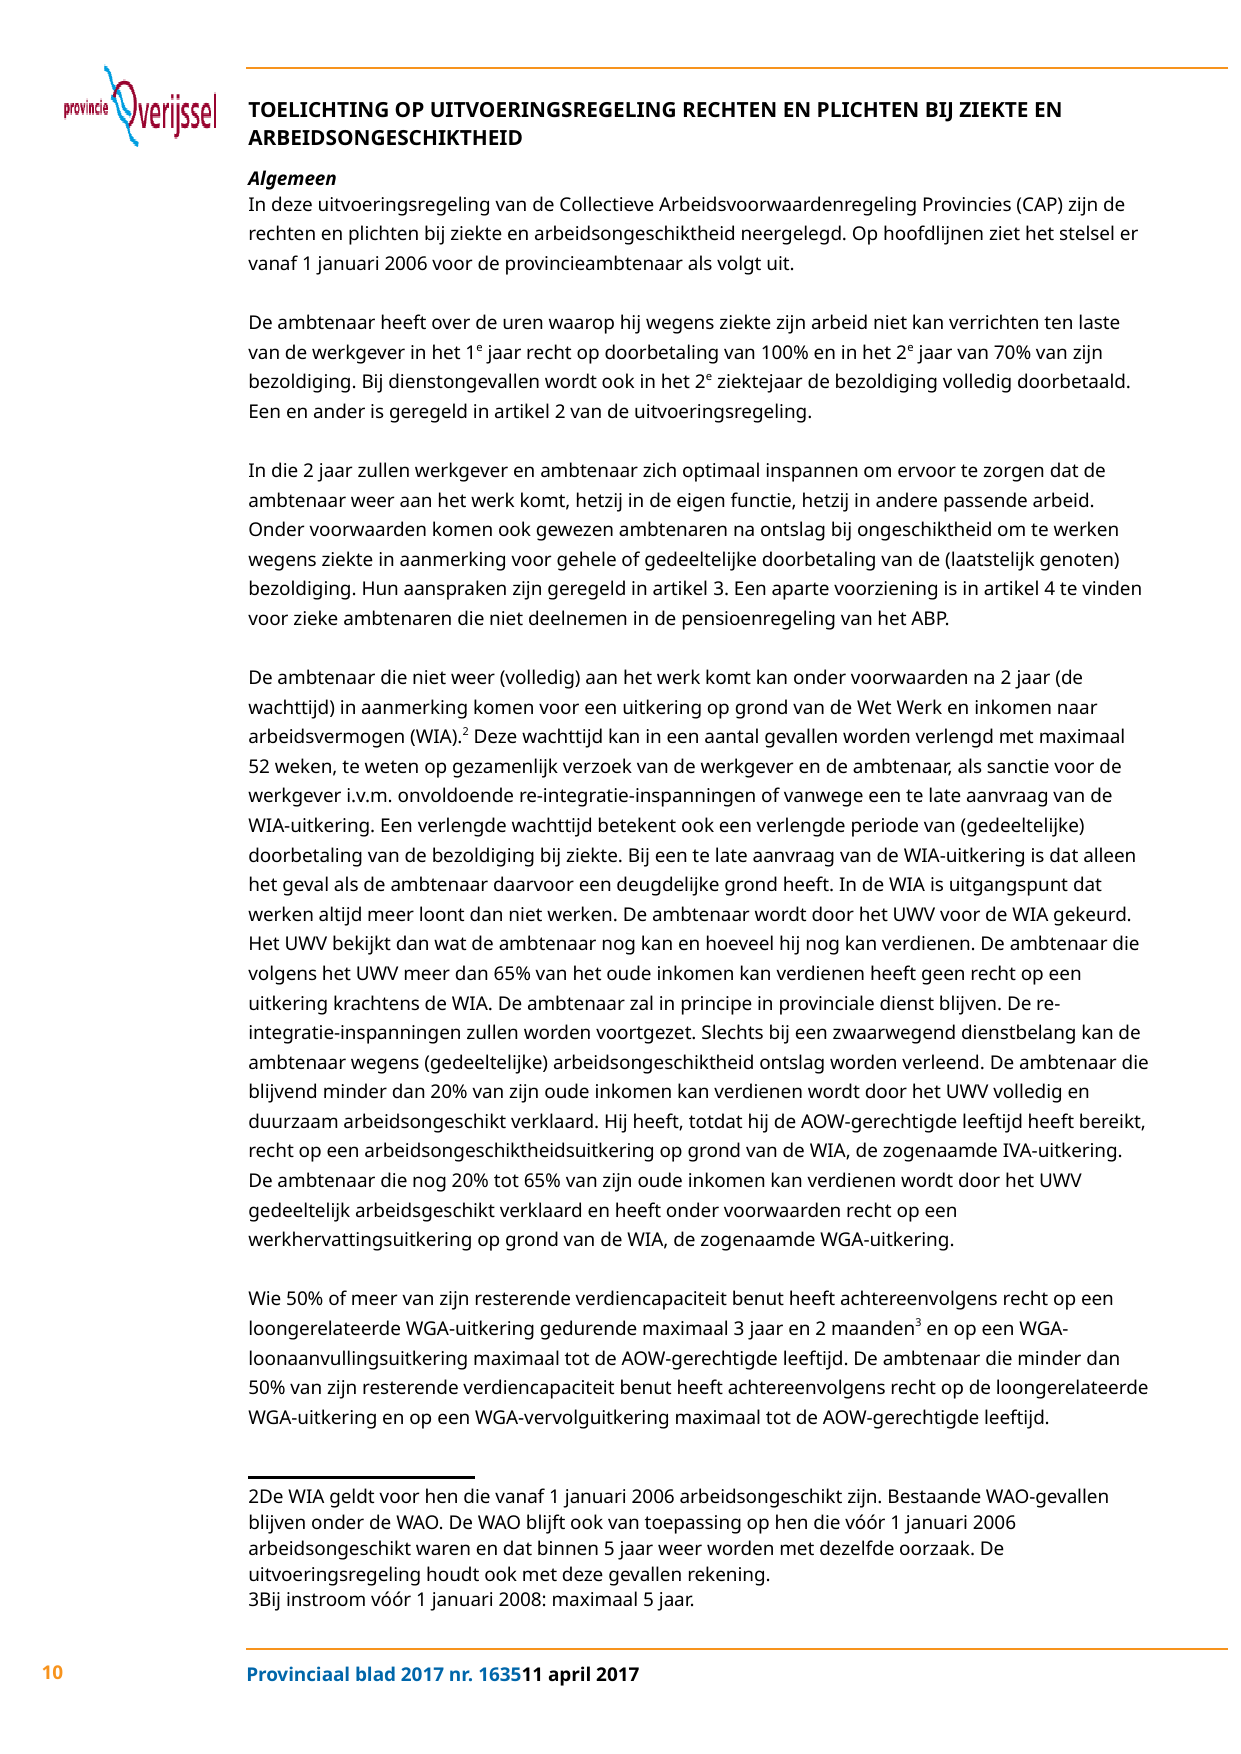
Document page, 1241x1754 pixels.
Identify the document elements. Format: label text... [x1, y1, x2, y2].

text Wie 50% of meer van zijn resterende verdiencapaciteit benut heeft achtereenvolgens recht op een loongerelateerde WGA-uitkering gedurende maximaal 3 jaar en 2 maanden en op een WGA-loonaanvullingsuitkering maximaal tot de AOW-gerechtigde leeftijd. De ambtenaar die minder dan 50% van zijn resterende verdiencapaciteit benut heeft achtereenvolgens recht op de loongerelateerde WGA-uitkering en op een WGA-vervolguitkering maximaal tot de AOW-gerechtigde leeftijd. [248, 1286, 1152, 1430]
text TOELICHTING OP UITVOERINGSREGELING RECHTEN EN PLICHTEN BIJ ZIEKTE EN ARBEIDSONGESCHIKTHEID [248, 95, 1152, 152]
text De ambtenaar die niet weer (volledig) aan het werk komt kan onder voorwaarden na 2 jaar (de wachttijd) in aanmerking komen voor een uitkering op grond van de Wet Werk en inkomen naar arbeidsvermogen (WIA). Deze wachttijd kan in een aantal gevallen worden verlengd met maximaal 52 weken, te weten op gezamenlijk verzoek van de werkgever en de ambtenaar, als sanctie voor de werkgever i.v.m. onvoldoende re-integratie-inspanningen of vanwege een te late aanvraag van de WIA-uitkering. Een verlengde wachttijd betekent ook een verlengde periode van (gedeeltelijke) doorbetaling van de bezoldiging bij ziekte. Bij een te late aanvraag van de WIA-uitkering is dat alleen het geval als de ambtenaar daarvoor een deugdelijke grond heeft. In de WIA is uitgangspunt dat werken altijd meer loont dan niet werken. De ambtenaar wordt door het UWV voor de WIA gekeurd. Het UWV bekijkt dan wat de ambtenaar nog kan en hoeveel hij nog kan verdienen. De ambtenaar die volgens het UWV meer dan 65% van het oude inkomen kan verdienen heeft geen recht op een uitkering krachtens de WIA. De ambtenaar zal in principe in provinciale dienst blijven. De re-integratie-inspanningen zullen worden voortgezet. Slechts bij een zwaarwegend dienstbelang kan de ambtenaar wegens (gedeeltelijke) arbeidsongeschiktheid ontslag worden verleend. De ambtenaar die blijvend minder dan 20% van zijn oude inkomen kan verdienen wordt door het UWV volledig en duurzaam arbeidsongeschikt verklaard. Hij heeft, totdat hij de AOW-gerechtigde leeftijd heeft bereikt, recht op een arbeidsongeschiktheidsuitkering op grond van de WIA, de zogenaamde IVA-uitkering. De ambtenaar die nog 20% tot 65% van zijn oude inkomen kan verdienen wordt door het UWV gedeeltelijk arbeidsgeschikt verklaard en heeft onder voorwaarden recht op een werkhervattingsuitkering op grond van de WIA, de zogenaamde WGA-uitkering. [248, 664, 1152, 1252]
text De ambtenaar heeft over de uren waarop hij wegens ziekte zijn arbeid niet kan verrichten ten laste van de werkgever in het 1e jaar recht op doorbetaling van 100% en in het 2e jaar van 70% van zijn bezoldiging. Bij dienstongevallen wordt ook in het 2e ziektejaar de bezoldiging volledig doorbetaald. Een en ander is geregeld in artikel 2 van de uitvoeringsregeling. [248, 309, 1152, 424]
text Bij instroom vóór 1 januari 2008: maximaal 5 jaar. [248, 1586, 1152, 1612]
text In deze uitvoeringsregeling van de Collectieve Arbeidsvoorwaardenregeling Provincies (CAP) zijn de rechten en plichten bij ziekte en arbeidsongeschiktheid neergelegd. Op hoofdlijnen ziet het stelsel er vanaf 1 januari 2006 voor de provincieambtenaar als volgt uit. [248, 191, 1152, 276]
picture [41, 47, 231, 172]
text De WIA geldt voor hen die vanaf 1 januari 2006 arbeidsongeschikt zijn. Bestaande WAO-gevallen blijven onder de WAO. De WAO blijft ook van toepassing op hen die vóór 1 januari 2006 arbeidsongeschikt waren en dat binnen 5 jaar weer worden met dezelfde oorzaak. De uitvoeringsregeling houdt ook met deze gevallen rekening. [248, 1483, 1152, 1586]
text In die 2 jaar zullen werkgever en ambtenaar zich optimaal inspannen om ervoor te zorgen dat de ambtenaar weer aan het werk komt, hetzij in de eigen functie, hetzij in andere passende arbeid. Onder voorwaarden komen ook gewezen ambtenaren na ontslag bij ongeschiktheid om te werken wegens ziekte in aanmerking voor gehele of gedeeltelijke doorbetaling van de (laatstelijk genoten) bezoldiging. Hun aanspraken zijn geregeld in artikel 3. Een aparte voorziening is in artikel 4 te vinden voor zieke ambtenaren die niet deelnemen in de pensioenregeling van het ABP. [248, 457, 1152, 631]
text Algemeen [248, 165, 1152, 191]
